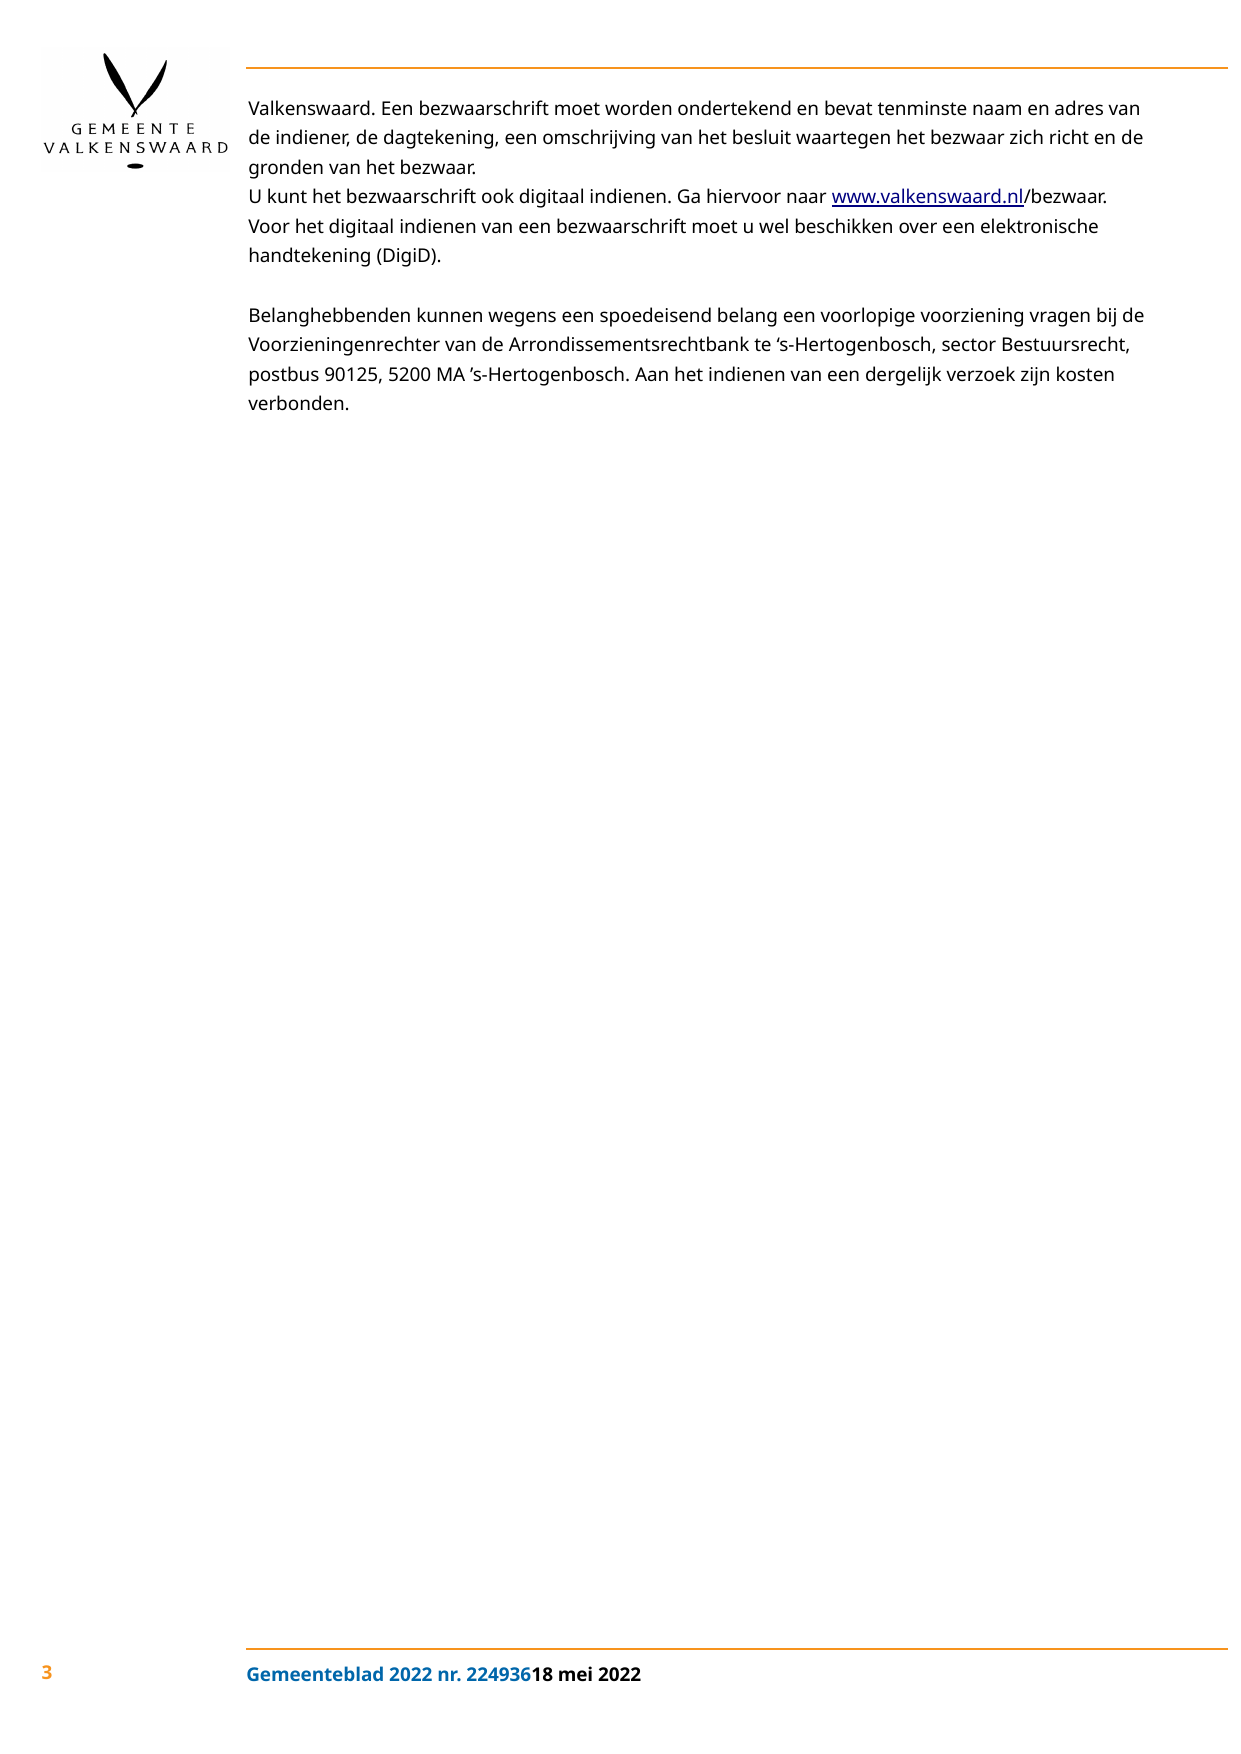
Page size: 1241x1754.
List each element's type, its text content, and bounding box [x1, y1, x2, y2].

text Valkenswaard. Een bezwaarschrift moet worden ondertekend en bevat tenminste naam en adres van de indiener, de dagtekening, een omschrijving van het besluit waartegen het bezwaar zich richt en de gronden van het bezwaar. [248, 95, 1152, 180]
text Belanghebbenden kunnen wegens een spoedeisend belang een voorlopige voorziening vragen bij de Voorzieningenrechter van de Arrondissementsrechtbank te ‘s-Hertogenbosch, sector Bestuursrecht, postbus 90125, 5200 MA ’s-Hertogenbosch. Aan het indienen van een dergelijk verzoek zijn kosten verbonden. [248, 302, 1152, 416]
text U kunt het bezwaarschrift ook digitaal indienen. Ga hiervoor naar www.valkenswaard.nl/bezwaar. Voor het digitaal indienen van een bezwaarschrift moet u wel beschikken over een elektronische handtekening (DigiD). [248, 183, 1152, 268]
picture [41, 47, 231, 172]
